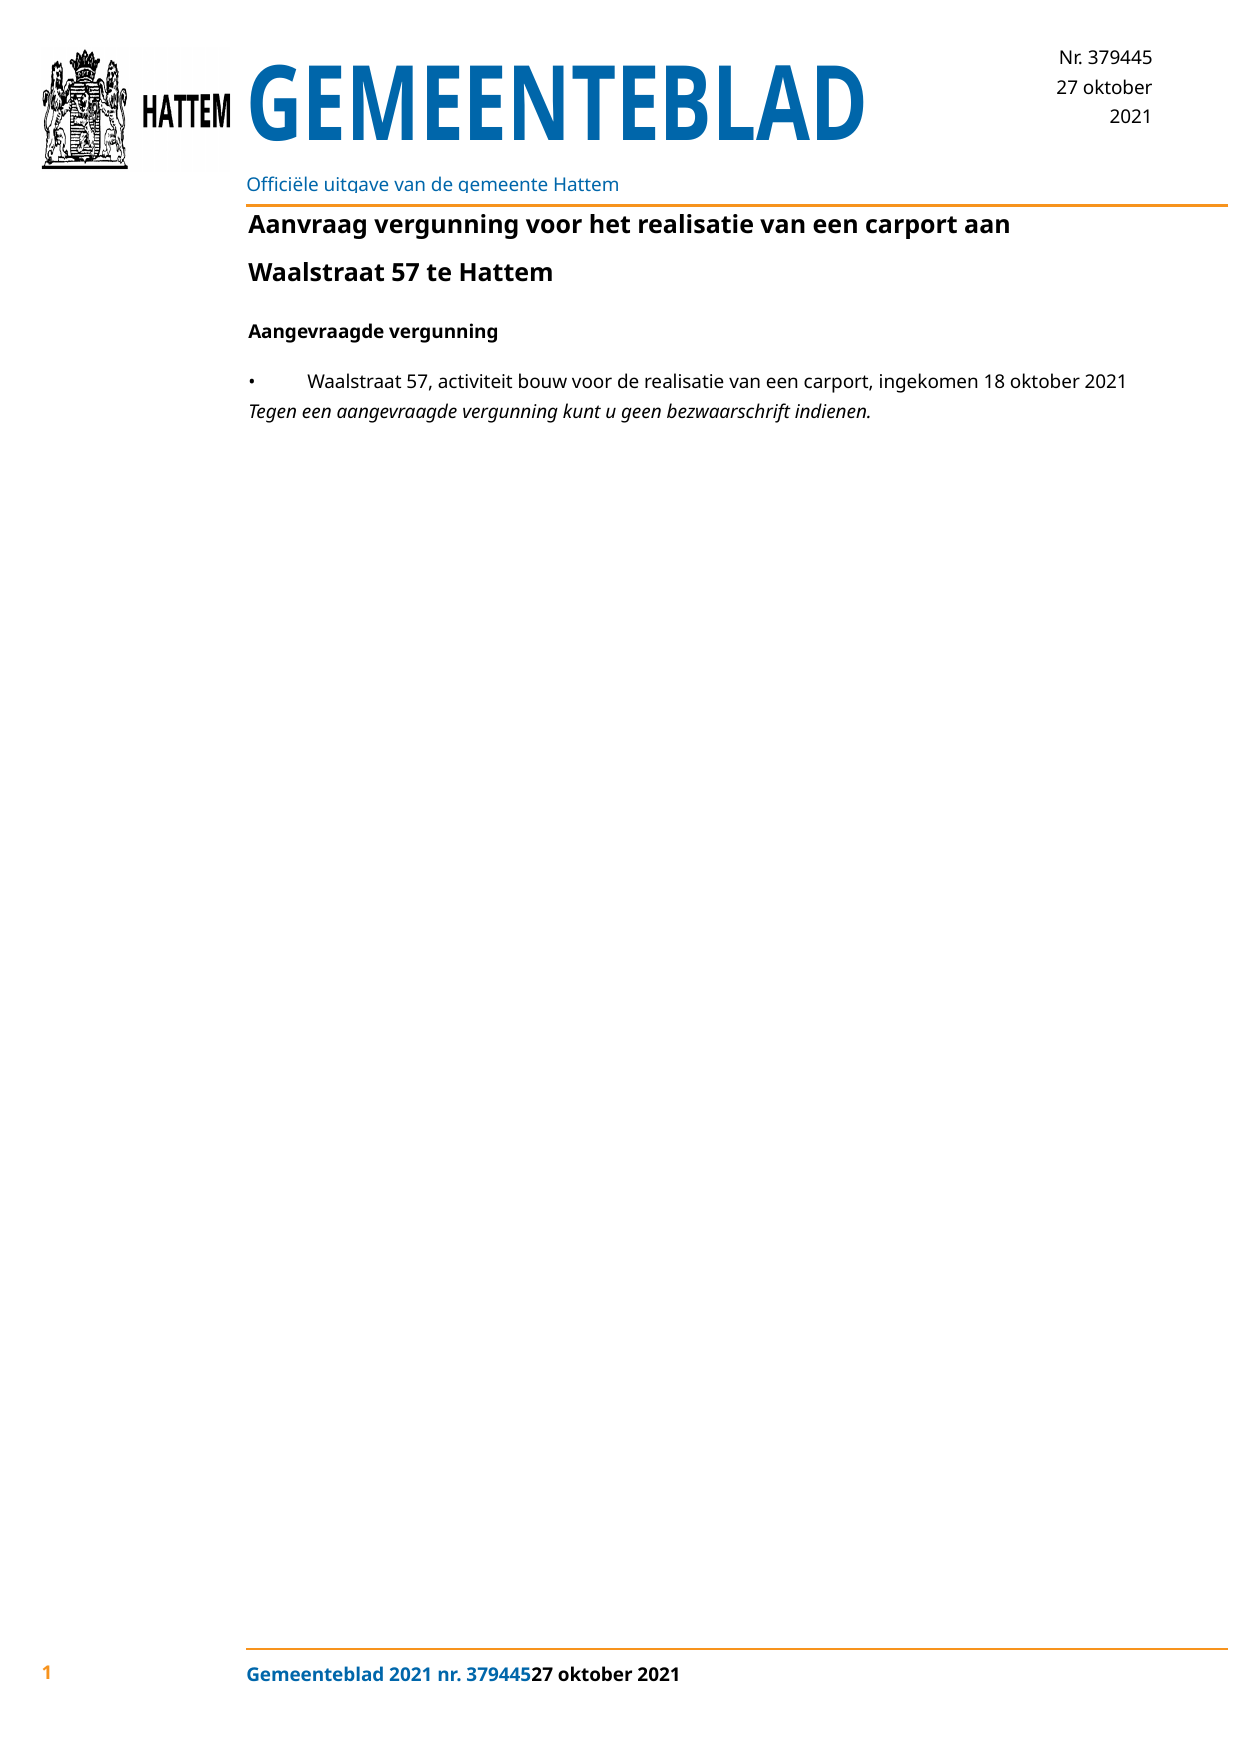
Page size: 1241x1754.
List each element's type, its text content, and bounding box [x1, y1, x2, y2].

text Aangevraagde vergunning [248, 318, 1152, 344]
list Waalstraat 57, activiteit bouw voor de realisatie van een carport, ingekomen 18 oktober 2021 [248, 368, 1152, 394]
text Aanvraag vergunning voor het realisatie van een carport aan Waalstraat 57 te Hattem [248, 207, 1152, 288]
text Tegen een aangevraagde vergunning kunt u geen bezwaarschrift indienen. [248, 398, 1152, 424]
picture [41, 47, 231, 172]
